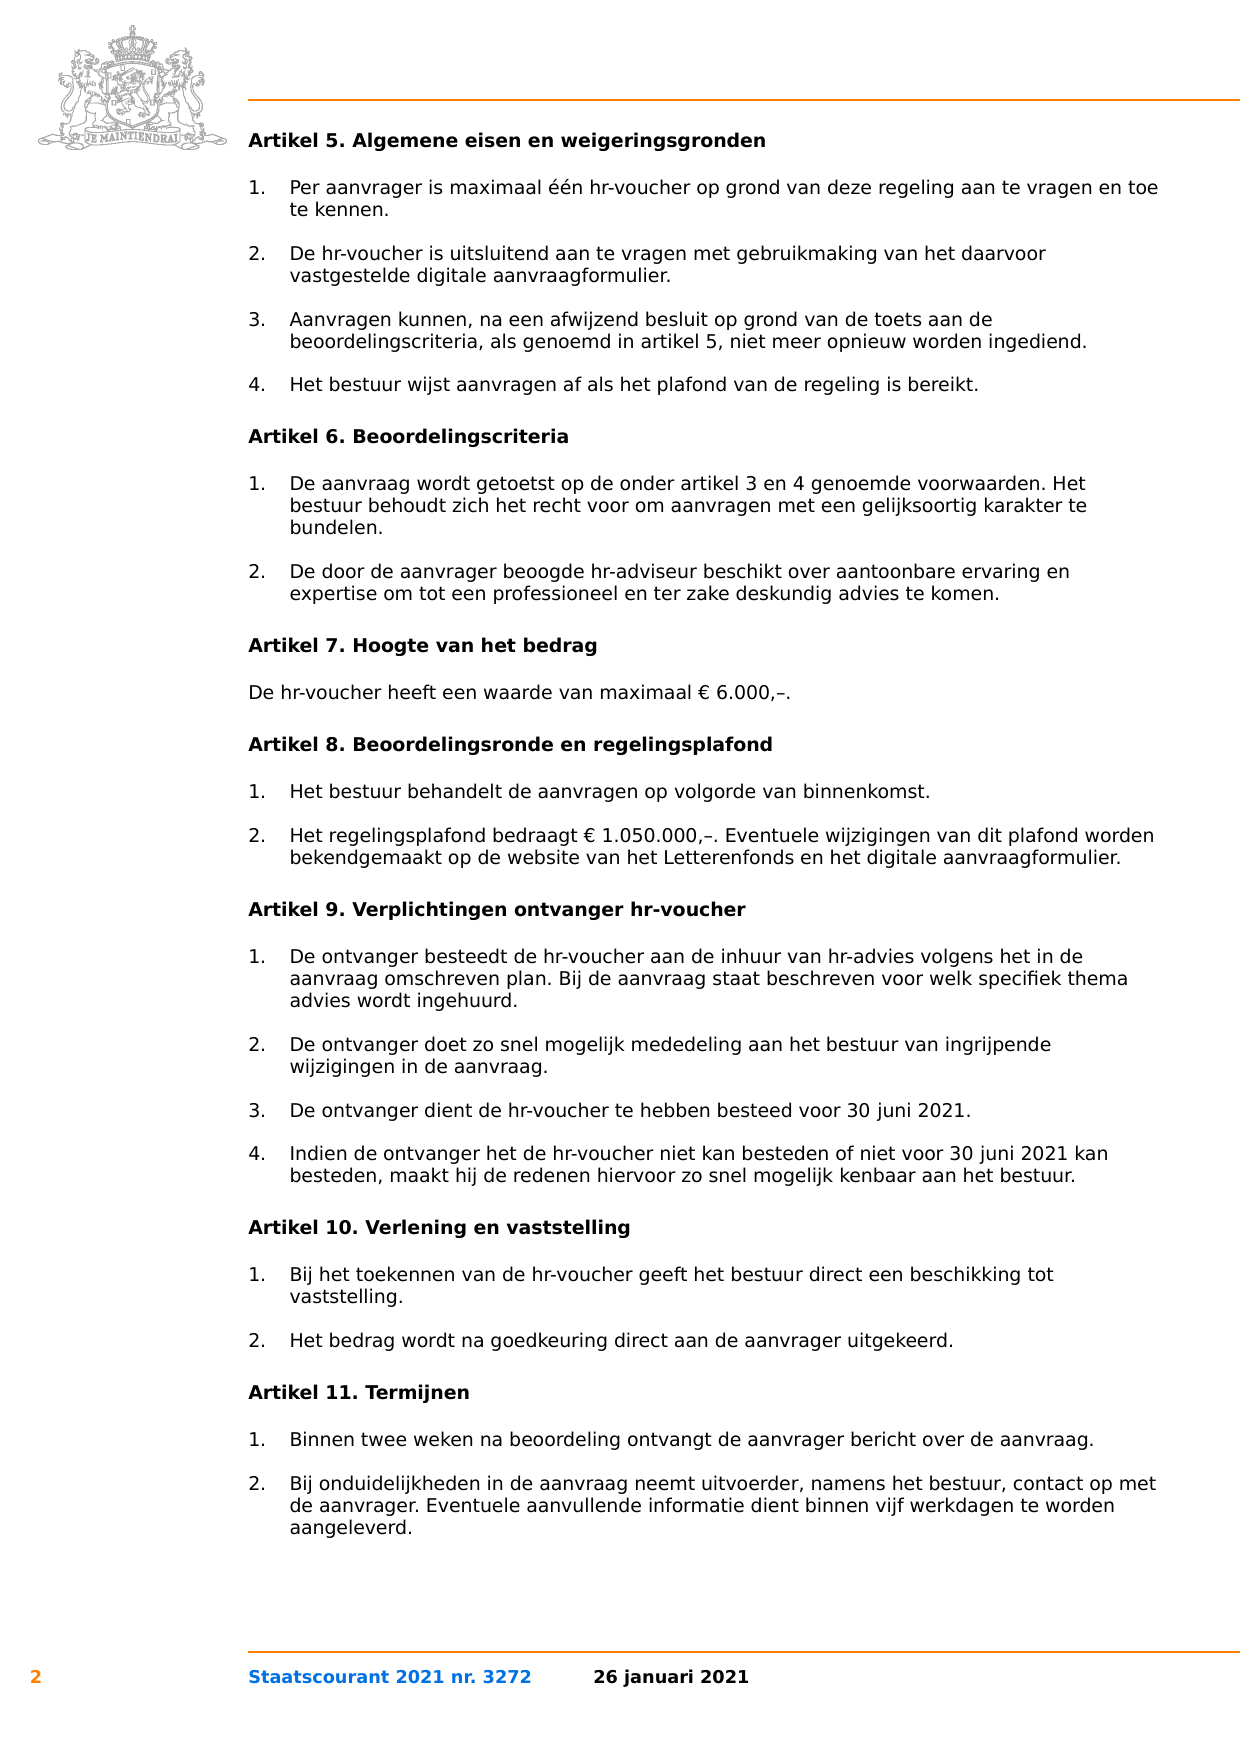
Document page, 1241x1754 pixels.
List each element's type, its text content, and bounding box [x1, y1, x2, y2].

text 2. Het bedrag wordt na goedkeuring direct aan de aanvrager uitgekeerd. [248, 1330, 1163, 1352]
text 2. De hr-voucher is uitsluitend aan te vragen met gebruikmaking van het daarvoor vastgestelde digitale aanvraagformulier. [248, 243, 1163, 287]
text 1. Per aanvrager is maximaal één hr-voucher op grond van deze regeling aan te vragen en toe te kennen. [248, 177, 1163, 221]
subtitle Artikel 11. Termijnen [248, 1382, 1163, 1404]
subtitle Artikel 10. Verlening en vaststelling [248, 1217, 1163, 1239]
text 1. Bij het toekennen van de hr-voucher geeft het bestuur direct een beschikking tot vaststelling. [248, 1264, 1163, 1308]
subtitle Artikel 5. Algemene eisen en weigeringsgronden [248, 130, 1163, 152]
subtitle Artikel 6. Beoordelingscriteria [248, 426, 1163, 448]
text 1. Binnen twee weken na beoordeling ontvangt de aanvrager bericht over de aanvraag. [248, 1429, 1163, 1451]
text 2. Het regelingsplafond bedraagt € 1.050.000,–. Eventuele wijzigingen van dit plafond worden bekendgemaakt op de website van het Letterenfonds en het digitale aanvraagformulier. [248, 825, 1163, 869]
subtitle Artikel 7. Hoogte van het bedrag [248, 635, 1163, 657]
text 4. Indien de ontvanger het de hr-voucher niet kan besteden of niet voor 30 juni 2021 kan besteden, maakt hij de redenen hiervoor zo snel mogelijk kenbaar aan het bestuur. [248, 1143, 1163, 1187]
text 3. De ontvanger dient de hr-voucher te hebben besteed voor 30 juni 2021. [248, 1099, 1163, 1121]
picture [38, 25, 227, 150]
text 3. Aanvragen kunnen, na een afwijzend besluit op grond van de toets aan de beoordelingscriteria, als genoemd in artikel 5, niet meer opnieuw worden ingediend. [248, 308, 1163, 352]
text 4. Het bestuur wijst aanvragen af als het plafond van de regeling is bereikt. [248, 374, 1163, 396]
subtitle Artikel 9. Verplichtingen ontvanger hr-voucher [248, 899, 1163, 921]
text 1. Het bestuur behandelt de aanvragen op volgorde van binnenkomst. [248, 781, 1163, 803]
text 1. De aanvraag wordt getoetst op de onder artikel 3 en 4 genoemde voorwaarden. Het bestuur behoudt zich het recht voor om aanvragen met een gelijksoortig karakter te bundelen. [248, 473, 1163, 539]
text 2. Bij onduidelijkheden in de aanvraag neemt uitvoerder, namens het bestuur, contact op met de aanvrager. Eventuele aanvullende informatie dient binnen vijf werkdagen te worden aangeleverd. [248, 1473, 1163, 1539]
text 2. De ontvanger doet zo snel mogelijk mededeling aan het bestuur van ingrijpende wijzigingen in de aanvraag. [248, 1034, 1163, 1078]
text 2. De door de aanvrager beoogde hr-adviseur beschikt over aantoonbare ervaring en expertise om tot een professioneel en ter zake deskundig advies te komen. [248, 561, 1163, 605]
text 1. De ontvanger besteedt de hr-voucher aan de inhuur van hr-advies volgens het in de aanvraag omschreven plan. Bij de aanvraag staat beschreven voor welk specifiek thema advies wordt ingehuurd. [248, 946, 1163, 1012]
text De hr-voucher heeft een waarde van maximaal € 6.000,–. [248, 682, 1163, 704]
subtitle Artikel 8. Beoordelingsronde en regelingsplafond [248, 734, 1163, 756]
